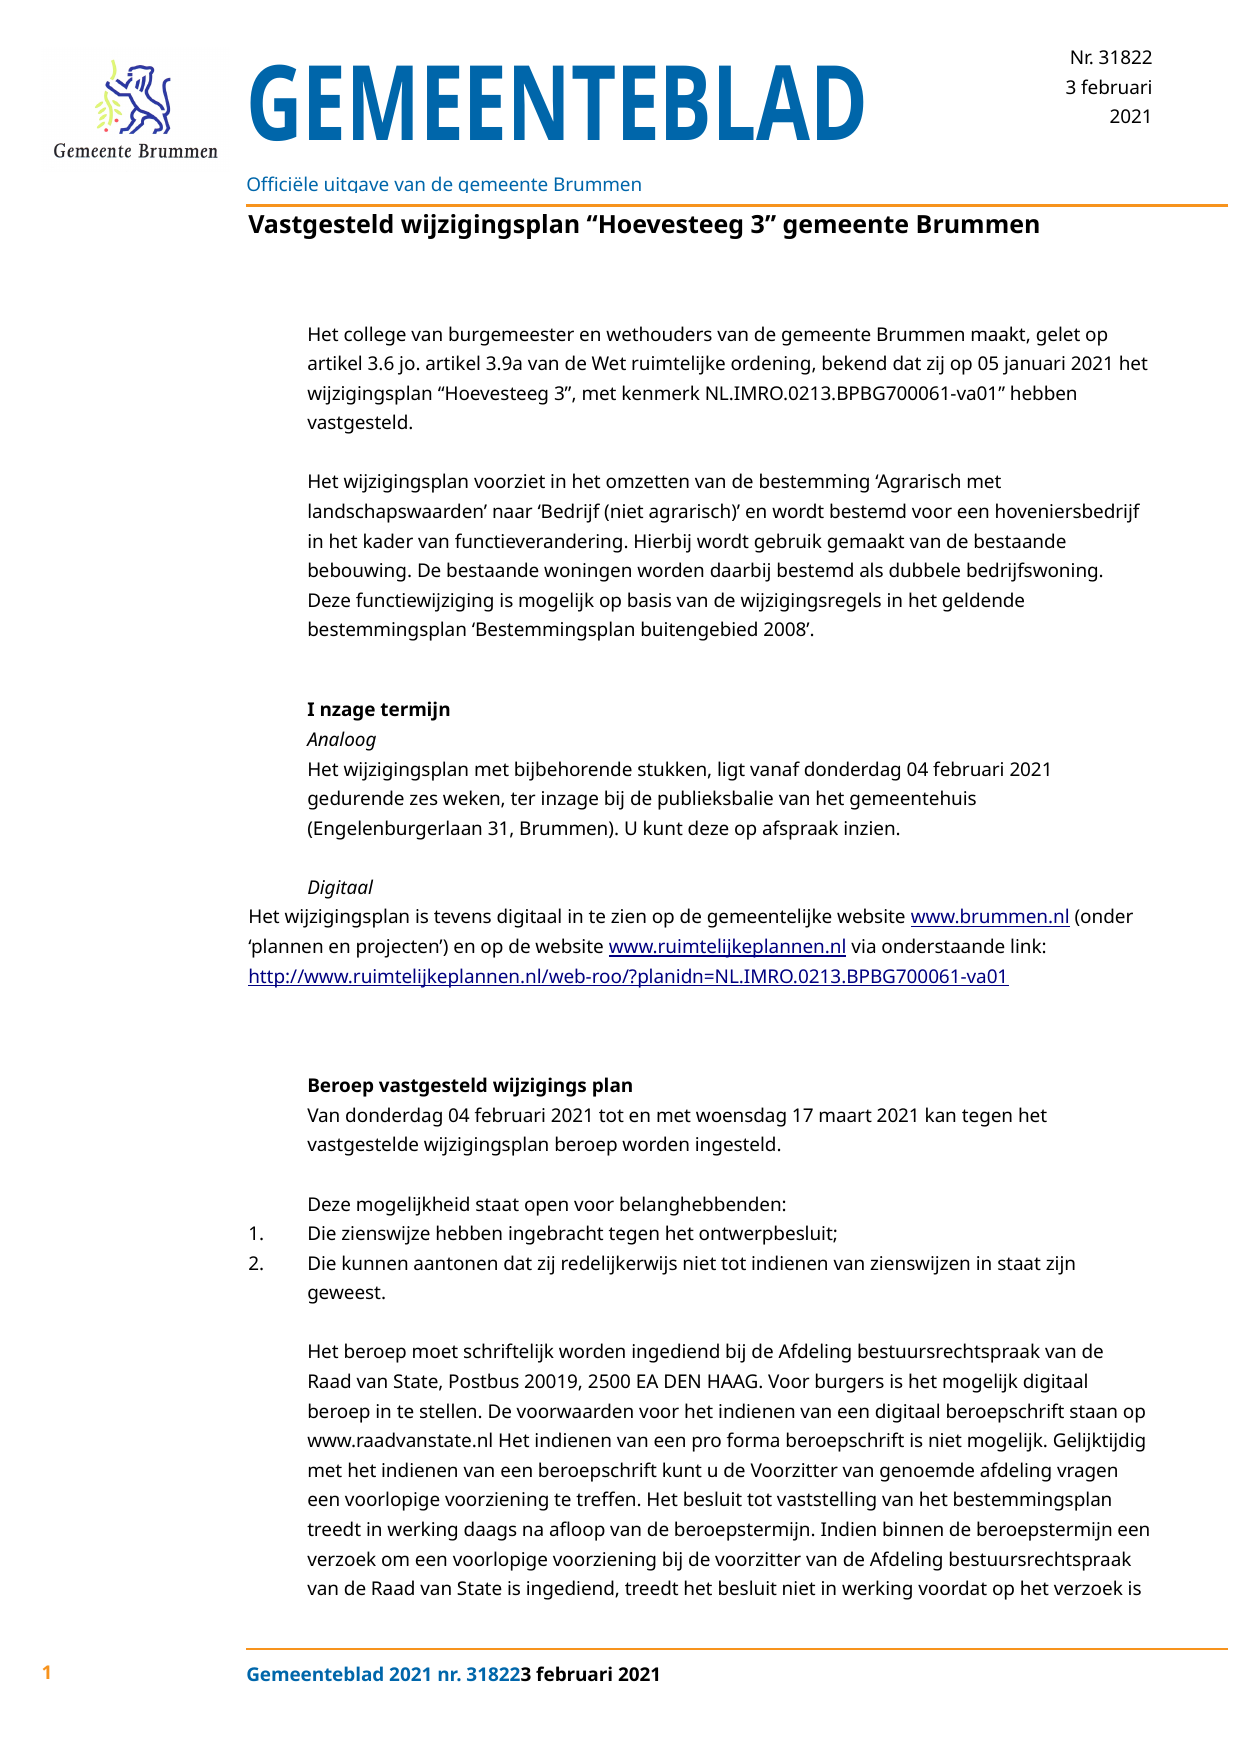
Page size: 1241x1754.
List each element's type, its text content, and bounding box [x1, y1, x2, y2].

list Beroep vastgesteld wijzigings plan [248, 1072, 1152, 1098]
list Deze mogelijkheid staat open voor belanghebbenden: [248, 1191, 1152, 1216]
list Het beroep moet schriftelijk worden ingediend bij de Afdeling bestuursrechtspraak van de Raad van State, Postbus 20019, 2500 EA DEN HAAG. Voor burgers is het mogelijk digitaal beroep in te stellen. De voorwaarden voor het indienen van een digitaal beroepschrift staan op www.raadvanstate.nl Het indienen van een pro forma beroepschrift is niet mogelijk. Gelijktijdig met het indienen van een beroepschrift kunt u de Voorzitter van genoemde afdeling vragen een voorlopige voorziening te treffen. Het besluit tot vaststelling van het bestemmingsplan treedt in werking daags na afloop van de beroepstermijn. Indien binnen de beroepstermijn een verzoek om een voorlopige voorziening bij de voorzitter van de Afdeling bestuursrechtspraak van de Raad van State is ingediend, treedt het besluit niet in werking voordat op het verzoek is [248, 1339, 1152, 1601]
list Analoog [248, 726, 1152, 752]
text Het wijzigingsplan is tevens digitaal in te zien op de gemeentelijke website www.brummen.nl (onder ‘plannen en projecten’) en op de website www.ruimtelijkeplannen.nl via onderstaande link: http://www.ruimtelijkeplannen.nl/web-roo/?planidn=NL.IMRO.0213.BPBG700061-va01 [248, 904, 1152, 988]
list Het college van burgemeester en wethouders van de gemeente Brummen maakt, gelet op artikel 3.6 jo. artikel 3.9a van de Wet ruimtelijke ordening, bekend dat zij op 05 januari 2021 het wijzigingsplan “Hoevesteeg 3”, met kenmerk NL.IMRO.0213.BPBG700061-va01” hebben vastgesteld. [248, 321, 1152, 435]
list Van donderdag 04 februari 2021 tot en met woensdag 17 maart 2021 kan tegen het vastgestelde wijzigingsplan beroep worden ingesteld. [248, 1102, 1152, 1157]
list I nzage termijn [248, 697, 1152, 722]
list Het wijzigingsplan met bijbehorende stukken, ligt vanaf donderdag 04 februari 2021 gedurende zes weken, ter inzage bij de publieksbalie van het gemeentehuis (Engelenburgerlaan 31, Brummen). U kunt deze op afspraak inzien. [248, 756, 1152, 841]
list Die zienswijze hebben ingebracht tegen het ontwerpbesluit; [248, 1220, 1152, 1246]
list Digitaal [248, 874, 1152, 900]
text Vastgesteld wijzigingsplan “Hoevesteeg 3” gemeente Brummen [248, 207, 1152, 241]
list Het wijzigingsplan voorziet in het omzetten van de bestemming ‘Agrarisch met landschapswaarden’ naar ‘Bedrijf (niet agrarisch)’ en wordt bestemd voor een hoveniersbedrijf in het kader van functieverandering. Hierbij wordt gebruik gemaakt van de bestaande bebouwing. De bestaande woningen worden daarbij bestemd als dubbele bedrijfswoning. Deze functiewijziging is mogelijk op basis van de wijzigingsregels in het geldende bestemmingsplan ‘Bestemmingsplan buitengebied 2008’. [248, 469, 1152, 642]
list Die kunnen aantonen dat zij redelijkerwijs niet tot indienen van zienswijzen in staat zijn geweest. [248, 1250, 1152, 1305]
picture [41, 47, 231, 172]
